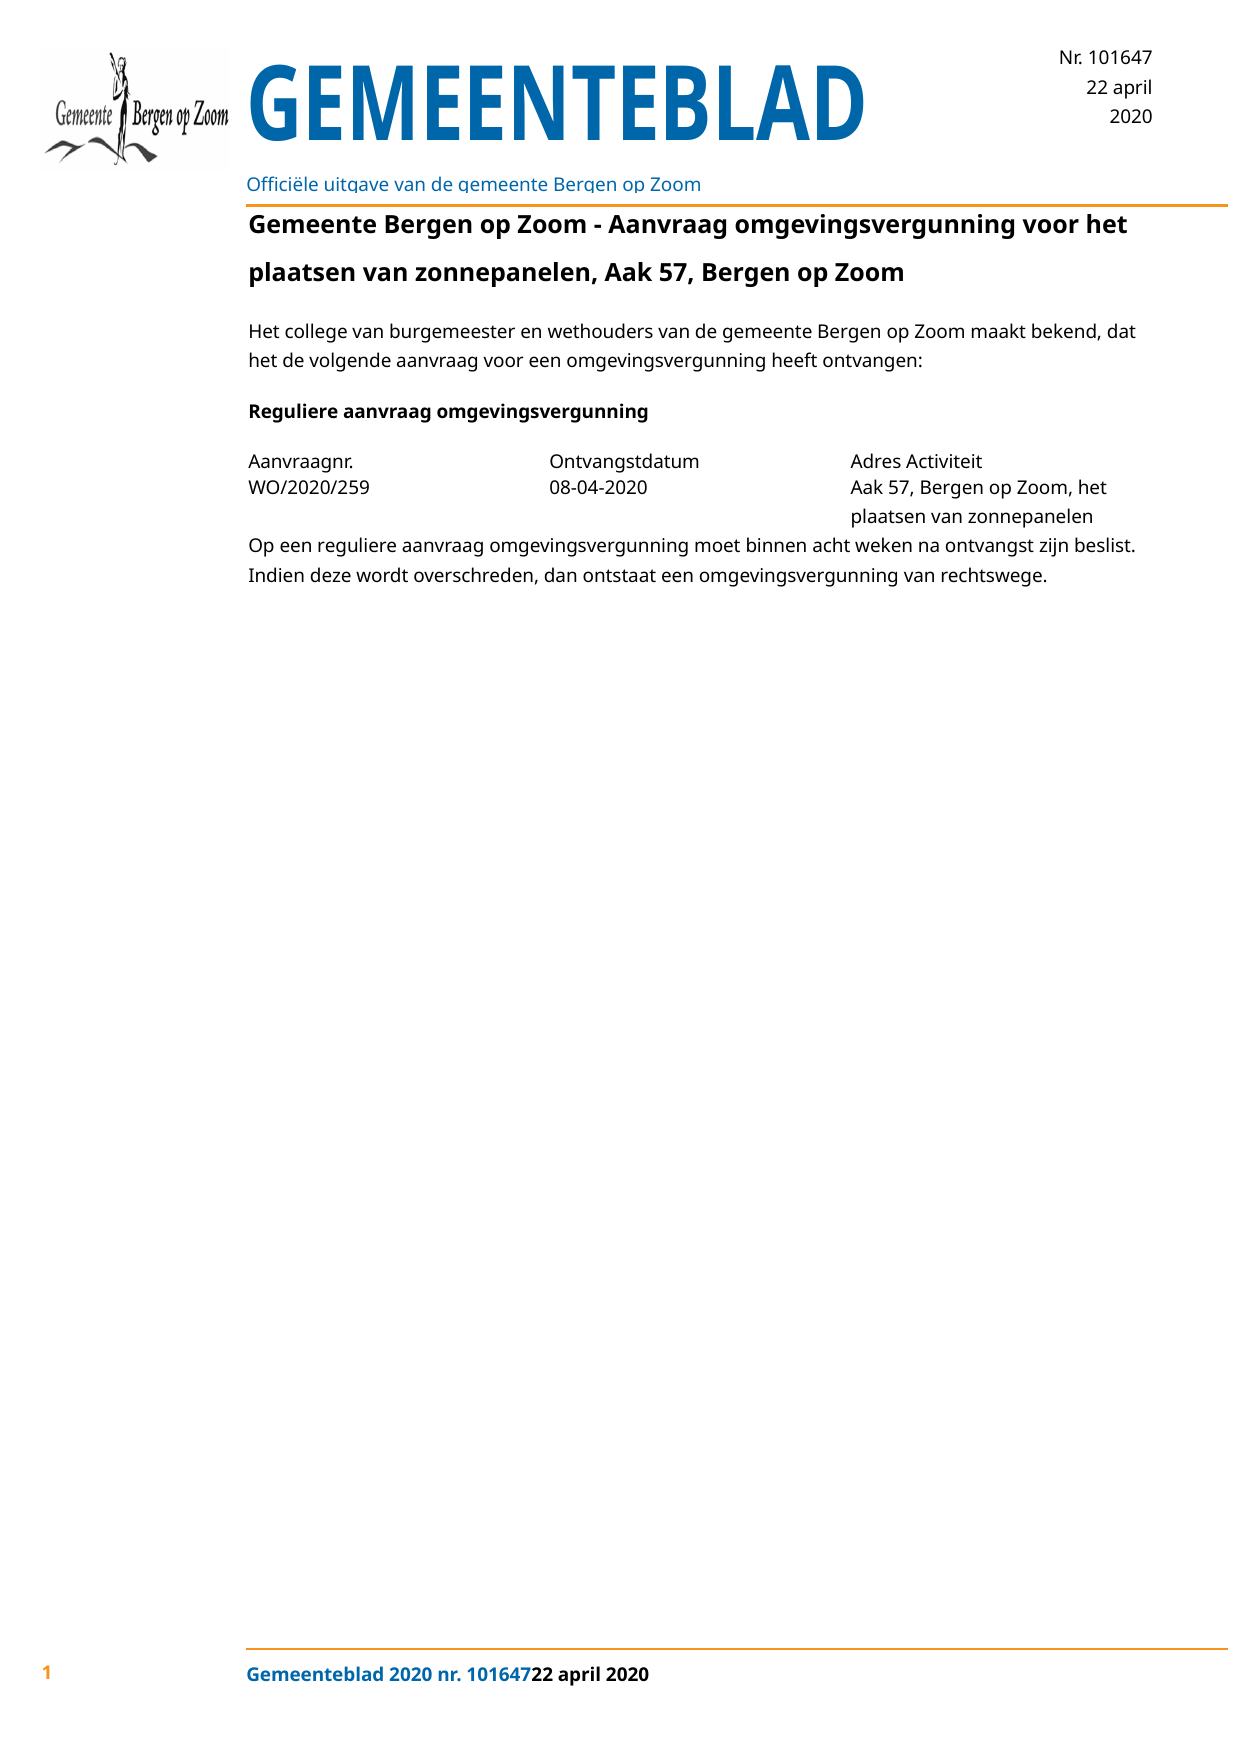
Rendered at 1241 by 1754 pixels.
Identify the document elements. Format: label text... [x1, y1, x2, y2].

text Reguliere aanvraag omgevingsvergunning [248, 398, 1152, 424]
table_header Ontvangstdatum [549, 449, 850, 474]
picture [41, 47, 231, 172]
text Gemeente Bergen op Zoom - Aanvraag omgevingsvergunning voor het plaatsen van zonnepanelen, Aak 57, Bergen op Zoom [248, 207, 1152, 288]
table_header Adres Activiteit [850, 449, 1152, 474]
table_cell WO/2020/259 [248, 474, 549, 529]
text Het college van burgemeester en wethouders van de gemeente Bergen op Zoom maakt bekend, dat het de volgende aanvraag voor een omgevingsvergunning heeft ontvangen: [248, 318, 1152, 373]
text Op een reguliere aanvraag omgevingsvergunning moet binnen acht weken na ontvangst zijn beslist. Indien deze wordt overschreden, dan ontstaat een omgevingsvergunning van rechtswege. [248, 533, 1152, 588]
table_cell 08-04-2020 [549, 474, 850, 529]
table_header Aanvraagnr. [248, 449, 549, 474]
table_cell Aak 57, Bergen op Zoom, het plaatsen van zonnepanelen [850, 474, 1152, 529]
